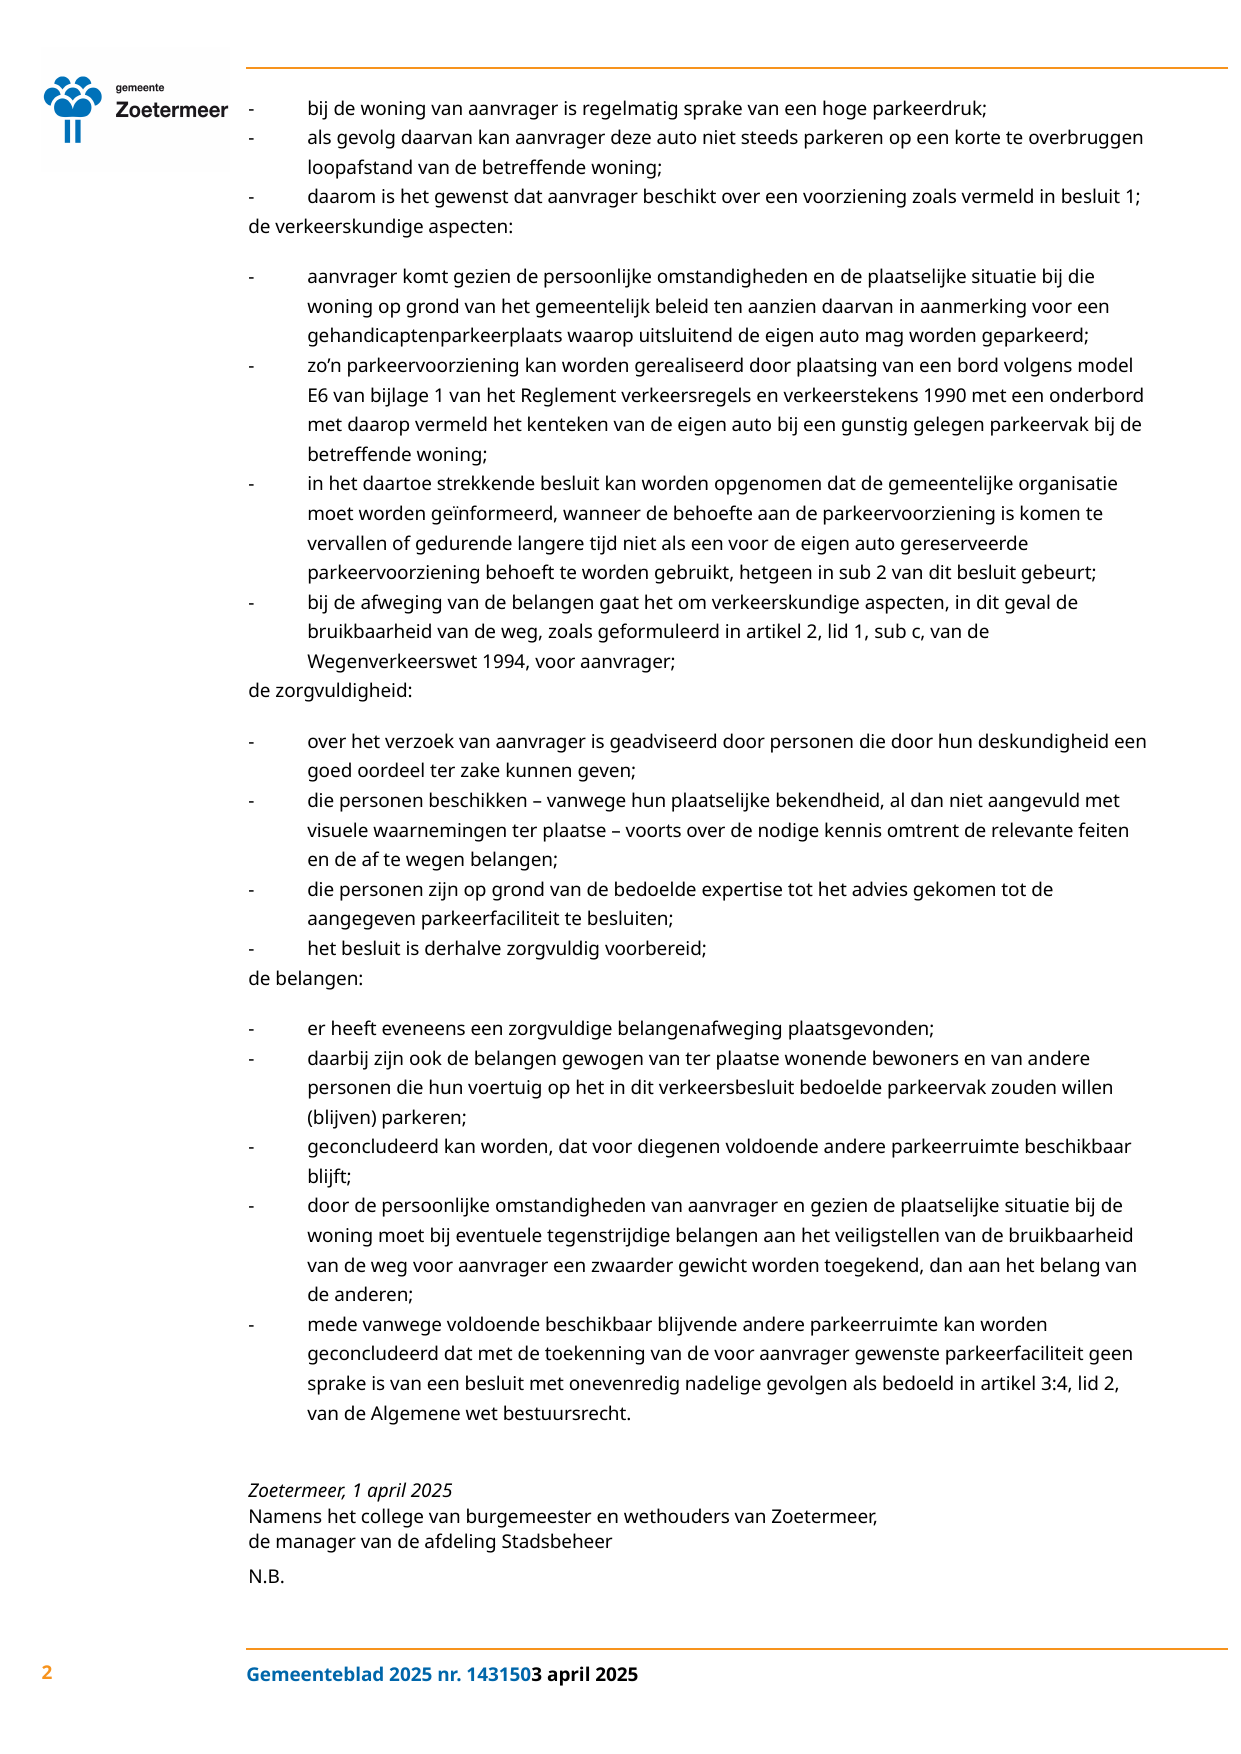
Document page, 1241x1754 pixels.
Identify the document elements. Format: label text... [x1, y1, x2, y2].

text N.B. [248, 1568, 1152, 1587]
list daarbij zijn ook de belangen gewogen van ter plaatse wonende bewoners en van andere personen die hun voertuig op het in dit verkeersbesluit bedoelde parkeervak zouden willen (blijven) parkeren; [248, 1045, 1152, 1130]
list geconcludeerd kan worden, dat voor diegenen voldoende andere parkeerruimte beschikbaar blijft; [248, 1133, 1152, 1189]
picture [41, 47, 231, 172]
text Namens het college van burgemeester en wethouders van Zoetermeer, [248, 1503, 1152, 1529]
text de zorgvuldigheid: [248, 678, 1152, 703]
list bij de afweging van de belangen gaat het om verkeerskundige aspecten, in dit geval de bruikbaarheid van de weg, zoals geformuleerd in artikel 2, lid 1, sub c, van de Wegenverkeerswet 1994, voor aanvrager; [248, 589, 1152, 674]
list daarom is het gewenst dat aanvrager beschikt over een voorziening zoals vermeld in besluit 1; [248, 183, 1152, 209]
list die personen zijn op grond van de bedoelde expertise tot het advies gekomen tot de aangegeven parkeerfaciliteit te besluiten; [248, 876, 1152, 931]
list het besluit is derhalve zorgvuldig voorbereid; [248, 935, 1152, 961]
list als gevolg daarvan kan aanvrager deze auto niet steeds parkeren op een korte te overbruggen loopafstand van de betreffende woning; [248, 124, 1152, 180]
text de belangen: [248, 965, 1152, 991]
list aanvrager komt gezien de persoonlijke omstandigheden en de plaatselijke situatie bij die woning op grond van het gemeentelijk beleid ten aanzien daarvan in aanmerking voor een gehandicaptenparkeerplaats waarop uitsluitend de eigen auto mag worden geparkeerd; [248, 263, 1152, 348]
text de verkeerskundige aspecten: [248, 213, 1152, 239]
text de manager van de afdeling Stadsbeheer [248, 1529, 1152, 1554]
list die personen beschikken – vanwege hun plaatselijke bekendheid, al dan niet aangevuld met visuele waarnemingen ter plaatse – voorts over de nodige kennis omtrent de relevante feiten en de af te wegen belangen; [248, 787, 1152, 872]
list door de persoonlijke omstandigheden van aanvrager en gezien de plaatselijke situatie bij de woning moet bij eventuele tegenstrijdige belangen aan het veiligstellen van de bruikbaarheid van de weg voor aanvrager een zwaarder gewicht worden toegekend, dan aan het belang van de anderen; [248, 1193, 1152, 1307]
list in het daartoe strekkende besluit kan worden opgenomen dat de gemeentelijke organisatie moet worden geïnformeerd, wanneer de behoefte aan de parkeervoorziening is komen te vervallen of gedurende langere tijd niet als een voor de eigen auto gereserveerde parkeervoorziening behoeft te worden gebruikt, hetgeen in sub 2 van dit besluit gebeurt; [248, 471, 1152, 585]
list mede vanwege voldoende beschikbaar blijvende andere parkeerruimte kan worden geconcludeerd dat met de toekenning van de voor aanvrager gewenste parkeerfaciliteit geen sprake is van een besluit met onevenredig nadelige gevolgen als bedoeld in artikel 3:4, lid 2, van de Algemene wet bestuursrecht. [248, 1311, 1152, 1426]
list zo’n parkeervoorziening kan worden gerealiseerd door plaatsing van een bord volgens model E6 van bijlage 1 van het Reglement verkeersregels en verkeerstekens 1990 met een onderbord met daarop vermeld het kenteken van de eigen auto bij een gunstig gelegen parkeervak bij de betreffende woning; [248, 352, 1152, 467]
text Zoetermeer, 1 april 2025 [248, 1477, 1152, 1503]
list bij de woning van aanvrager is regelmatig sprake van een hoge parkeerdruk; [248, 95, 1152, 121]
list over het verzoek van aanvrager is geadviseerd door personen die door hun deskundigheid een goed oordeel ter zake kunnen geven; [248, 728, 1152, 783]
list er heeft eveneens een zorgvuldige belangenafweging plaatsgevonden; [248, 1015, 1152, 1041]
